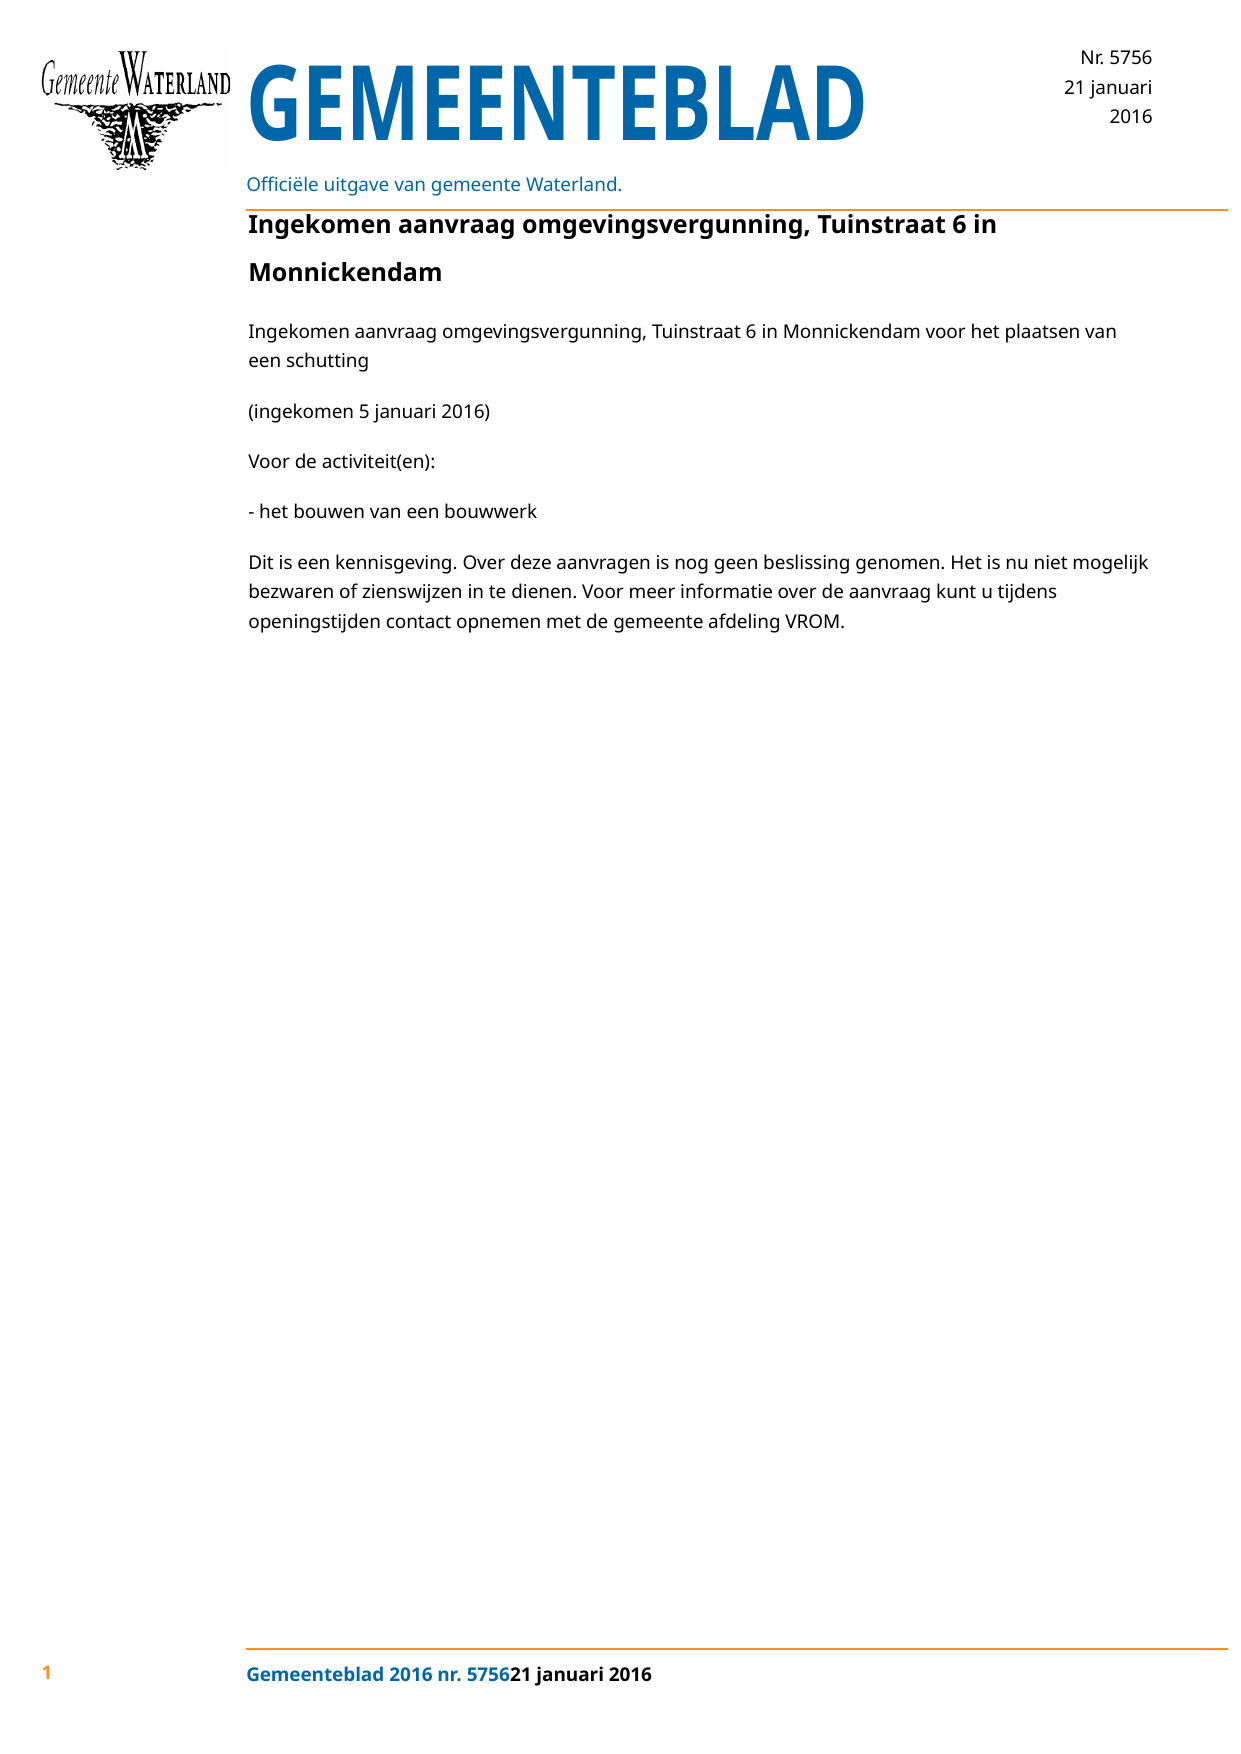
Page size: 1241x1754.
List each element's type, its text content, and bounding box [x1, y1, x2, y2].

text - het bouwen van een bouwwerk [248, 499, 1152, 524]
picture [41, 47, 231, 172]
text Ingekomen aanvraag omgevingsvergunning, Tuinstraat 6 in Monnickendam voor het plaatsen van een schutting [248, 318, 1152, 373]
text (ingekomen 5 januari 2016) [248, 398, 1152, 424]
text Ingekomen aanvraag omgevingsvergunning, Tuinstraat 6 in Monnickendam [248, 211, 1152, 288]
text Voor de activiteit(en): [248, 448, 1152, 474]
text Dit is een kennisgeving. Over deze aanvragen is nog geen beslissing genomen. Het is nu niet mogelijk bezwaren of zienswijzen in te dienen. Voor meer informatie over de aanvraag kunt u tijdens openingstijden contact opnemen met de gemeente afdeling VROM. [248, 549, 1152, 634]
